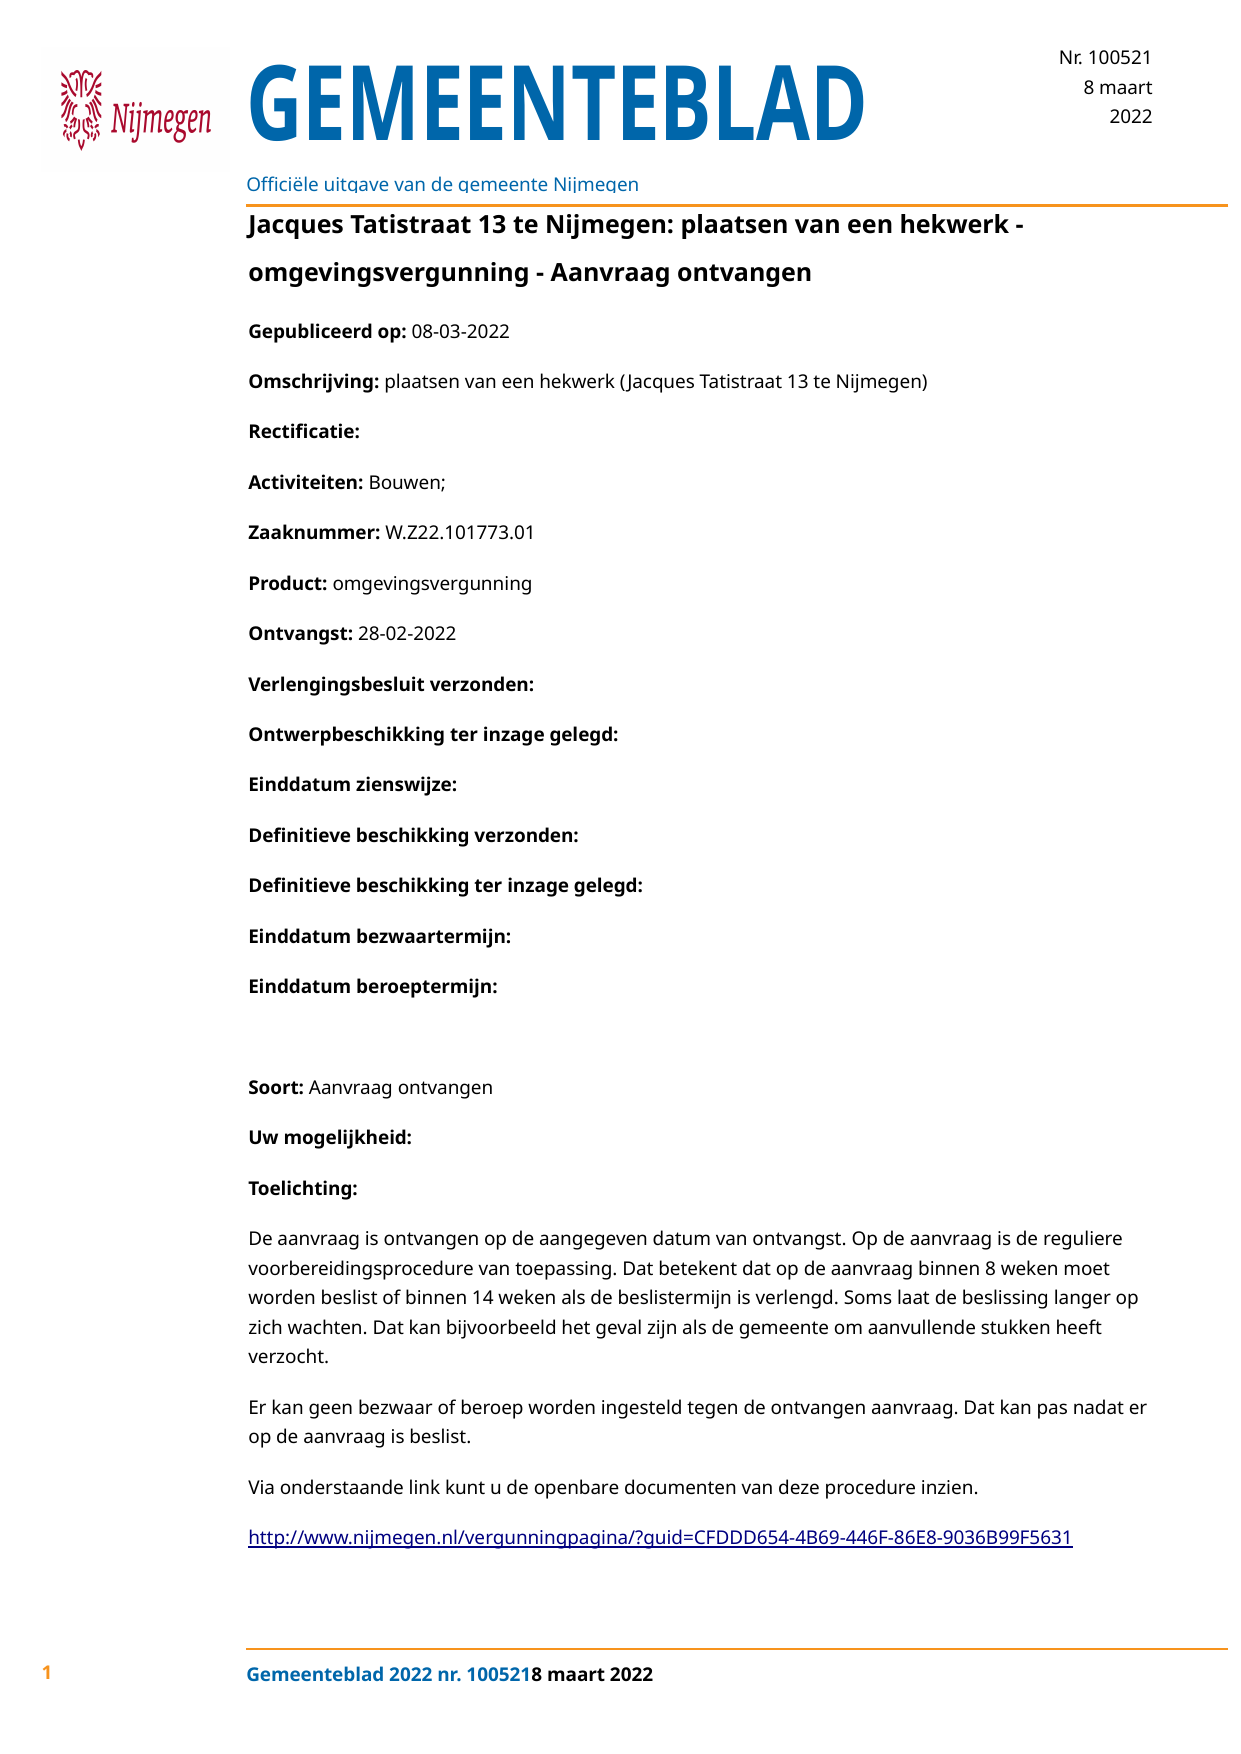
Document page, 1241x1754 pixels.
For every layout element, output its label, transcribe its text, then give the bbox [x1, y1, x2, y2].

text Definitieve beschikking ter inzage gelegd: [248, 872, 1152, 898]
text Gepubliceerd op: 08-03-2022 [248, 318, 1152, 344]
text Via onderstaande link kunt u de openbare documenten van deze procedure inzien. [248, 1474, 1152, 1500]
text Omschrijving: plaatsen van een hekwerk (Jacques Tatistraat 13 te Nijmegen) [248, 368, 1152, 394]
text Definitieve beschikking verzonden: [248, 822, 1152, 848]
text Soort: Aanvraag ontvangen [248, 1074, 1152, 1100]
text De aanvraag is ontvangen op de aangegeven datum van ontvangst. Op de aanvraag is de reguliere voorbereidingsprocedure van toepassing. Dat betekent dat op de aanvraag binnen 8 weken moet worden beslist of binnen 14 weken als de beslistermijn is verlengd. Soms laat de beslissing langer op zich wachten. Dat kan bijvoorbeeld het geval zijn als de gemeente om aanvullende stukken heeft verzocht. [248, 1225, 1152, 1369]
picture [41, 47, 231, 172]
text Einddatum beroeptermijn: [248, 973, 1152, 999]
text Einddatum zienswijze: [248, 772, 1152, 797]
text Rectificatie: [248, 419, 1152, 444]
text Product: omgevingsvergunning [248, 570, 1152, 596]
text Einddatum bezwaartermijn: [248, 923, 1152, 949]
text Ontvangst: 28-02-2022 [248, 620, 1152, 646]
text Uw mogelijkheid: [248, 1124, 1152, 1150]
text Er kan geen bezwaar of beroep worden ingesteld tegen de ontvangen aanvraag. Dat kan pas nadat er op de aanvraag is beslist. [248, 1394, 1152, 1449]
text Ontwerpbeschikking ter inzage gelegd: [248, 721, 1152, 747]
text Toelichting: [248, 1175, 1152, 1201]
text Verlengingsbesluit verzonden: [248, 671, 1152, 697]
text http://www.nijmegen.nl/vergunningpagina/?guid=CFDDD654-4B69-446F-86E8-9036B99F5631 [248, 1524, 1152, 1550]
text Activiteiten: Bouwen; [248, 469, 1152, 495]
text Jacques Tatistraat 13 te Nijmegen: plaatsen van een hekwerk - omgevingsvergunning - Aanvraag ontvangen [248, 207, 1152, 288]
text Zaaknummer: W.Z22.101773.01 [248, 519, 1152, 545]
